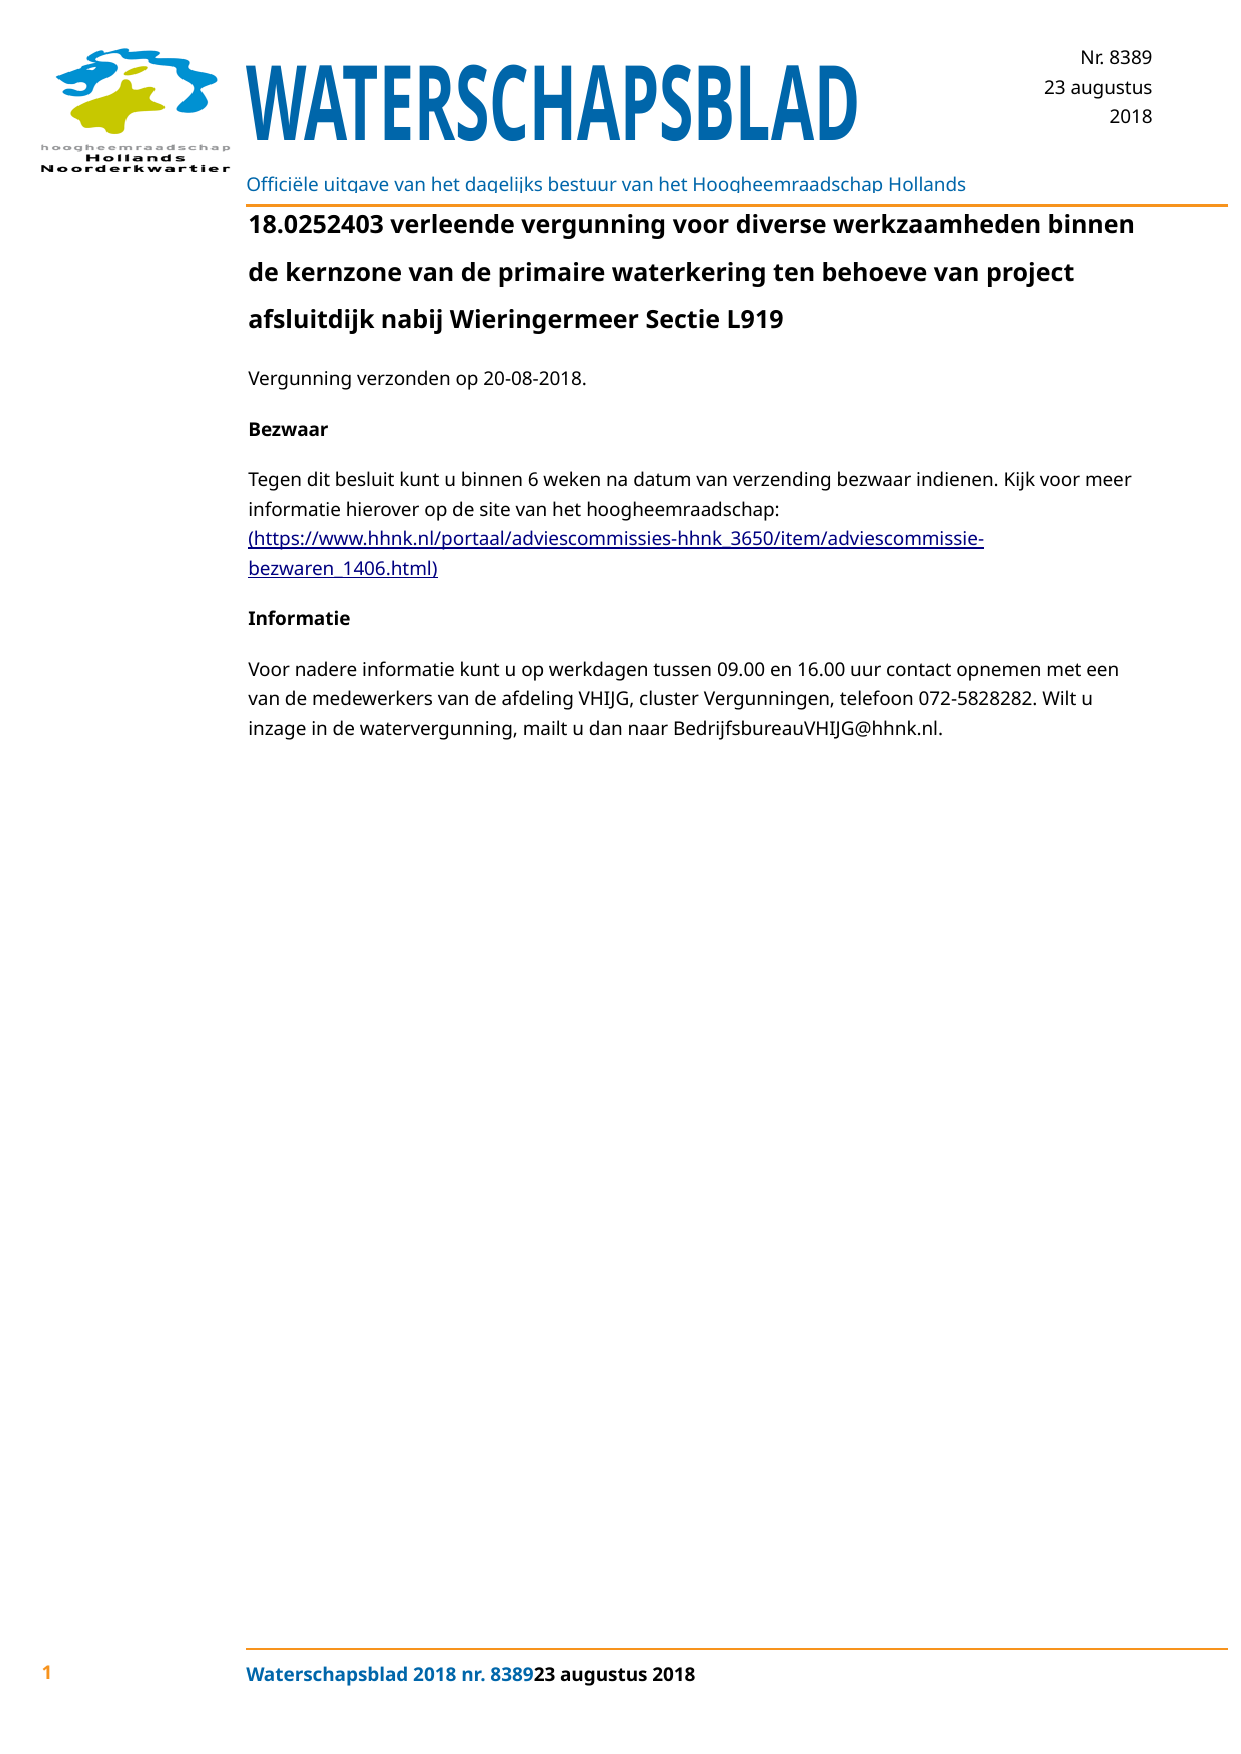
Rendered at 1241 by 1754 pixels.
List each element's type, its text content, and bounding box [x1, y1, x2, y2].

text 18.0252403 verleende vergunning voor diverse werkzaamheden binnen de kernzone van de primaire waterkering ten behoeve van project afsluitdijk nabij Wieringermeer Sectie L919 [248, 207, 1152, 336]
text Voor nadere informatie kunt u op werkdagen tussen 09.00 en 16.00 uur contact opnemen met een van de medewerkers van de afdeling VHIJG, cluster Vergunningen, telefoon 072-5828282. Wilt u inzage in de watervergunning, mailt u dan naar BedrijfsbureauVHIJG@hhnk.nl. [248, 656, 1152, 741]
text Vergunning verzonden op 20-08-2018. [248, 366, 1152, 391]
picture [41, 47, 231, 172]
text Bezwaar [248, 416, 1152, 442]
text Informatie [248, 606, 1152, 631]
text Tegen dit besluit kunt u binnen 6 weken na datum van verzending bezwaar indienen. Kijk voor meer informatie hierover op de site van het hoogheemraadschap: (https://www.hhnk.nl/portaal/adviescommissies-hhnk_3650/item/adviescommissie-bezwaren_1406.html) [248, 466, 1152, 581]
